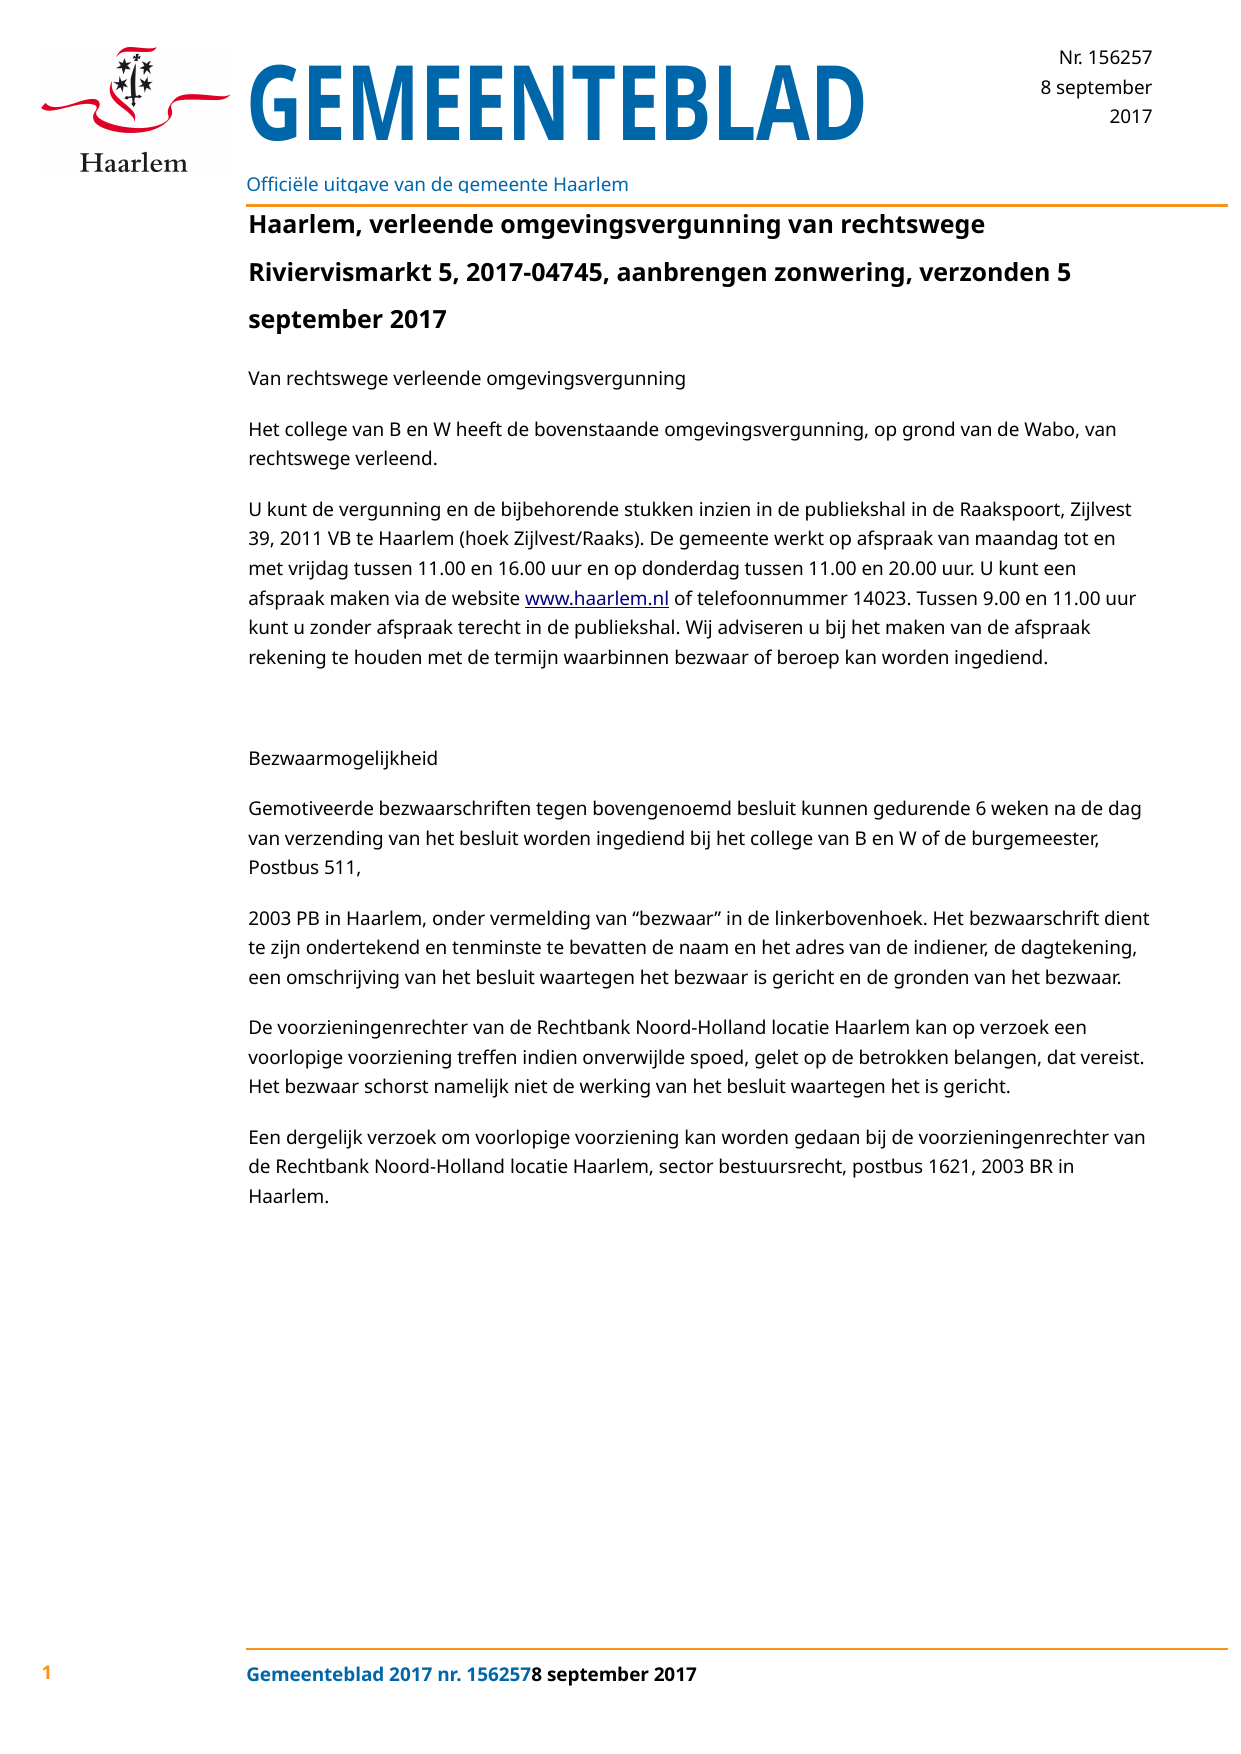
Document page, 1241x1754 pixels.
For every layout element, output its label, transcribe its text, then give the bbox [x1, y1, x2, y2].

text Bezwaarmogelijkheid [248, 745, 1152, 770]
text Een dergelijk verzoek om voorlopige voorziening kan worden gedaan bij de voorzieningenrechter van de Rechtbank Noord-Holland locatie Haarlem, sector bestuursrecht, postbus 1621, 2003 BR in Haarlem. [248, 1124, 1152, 1209]
text 2003 PB in Haarlem, onder vermelding van “bezwaar” in de linkerbovenhoek. Het bezwaarschrift dient te zijn ondertekend en tenminste te bevatten de naam en het adres van de indiener, de dagtekening, een omschrijving van het besluit waartegen het bezwaar is gericht en de gronden van het bezwaar. [248, 905, 1152, 989]
text U kunt de vergunning en de bijbehorende stukken inzien in de publiekshal in de Raakspoort, Zijlvest 39, 2011 VB te Haarlem (hoek Zijlvest/Raaks). De gemeente werkt op afspraak van maandag tot en met vrijdag tussen 11.00 en 16.00 uur en op donderdag tussen 11.00 en 20.00 uur. U kunt een afspraak maken via de website www.haarlem.nl of telefoonnummer 14023. Tussen 9.00 en 11.00 uur kunt u zonder afspraak terecht in de publiekshal. Wij adviseren u bij het maken van de afspraak rekening te houden met de termijn waarbinnen bezwaar of beroep kan worden ingediend. [248, 496, 1152, 669]
picture [41, 47, 231, 172]
text Gemotiveerde bezwaarschriften tegen bovengenoemd besluit kunnen gedurende 6 weken na de dag van verzending van het besluit worden ingediend bij het college van B en W of de burgemeester, Postbus 511, [248, 795, 1152, 880]
text De voorzieningenrechter van de Rechtbank Noord-Holland locatie Haarlem kan op verzoek een voorlopige voorziening treffen indien onverwijlde spoed, gelet op de betrokken belangen, dat vereist. Het bezwaar schorst namelijk niet de werking van het besluit waartegen het is gericht. [248, 1014, 1152, 1099]
text Het college van B en W heeft de bovenstaande omgevingsvergunning, op grond van de Wabo, van rechtswege verleend. [248, 416, 1152, 471]
text Van rechtswege verleende omgevingsvergunning [248, 366, 1152, 391]
text Haarlem, verleende omgevingsvergunning van rechtswege Riviervismarkt 5, 2017-04745, aanbrengen zonwering, verzonden 5 september 2017 [248, 207, 1152, 336]
